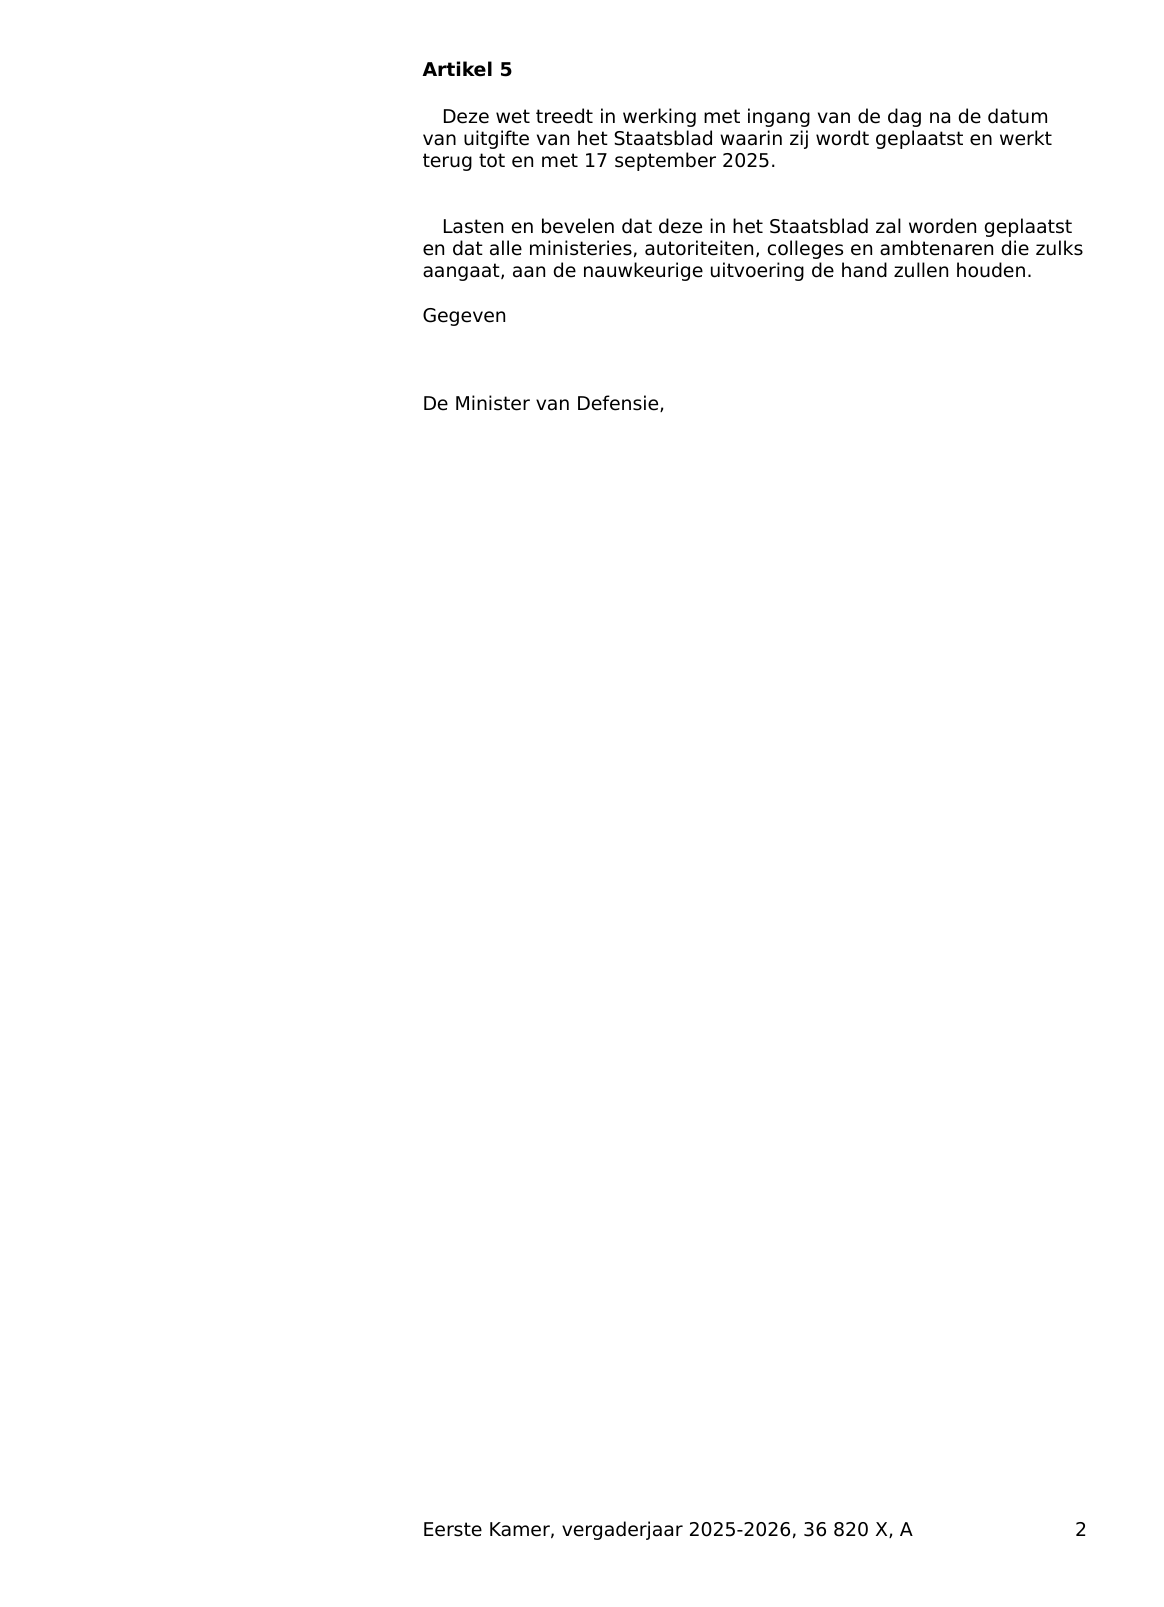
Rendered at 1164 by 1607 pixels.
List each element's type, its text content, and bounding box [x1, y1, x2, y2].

text Gegeven [422, 304, 1087, 326]
text Lasten en bevelen dat deze in het Staatsblad zal worden geplaatst en dat alle ministeries, autoriteiten, colleges en ambtenaren die zulks aangaat, aan de nauwkeurige uitvoering de hand zullen houden. [422, 216, 1087, 282]
subtitle Artikel 5 [422, 59, 1087, 81]
text Deze wet treedt in werking met ingang van de dag na de datum van uitgifte van het Staatsblad waarin zij wordt geplaatst en werkt terug tot en met 17 september 2025. [422, 106, 1087, 172]
text De Minister van Defensie, [422, 393, 1087, 415]
